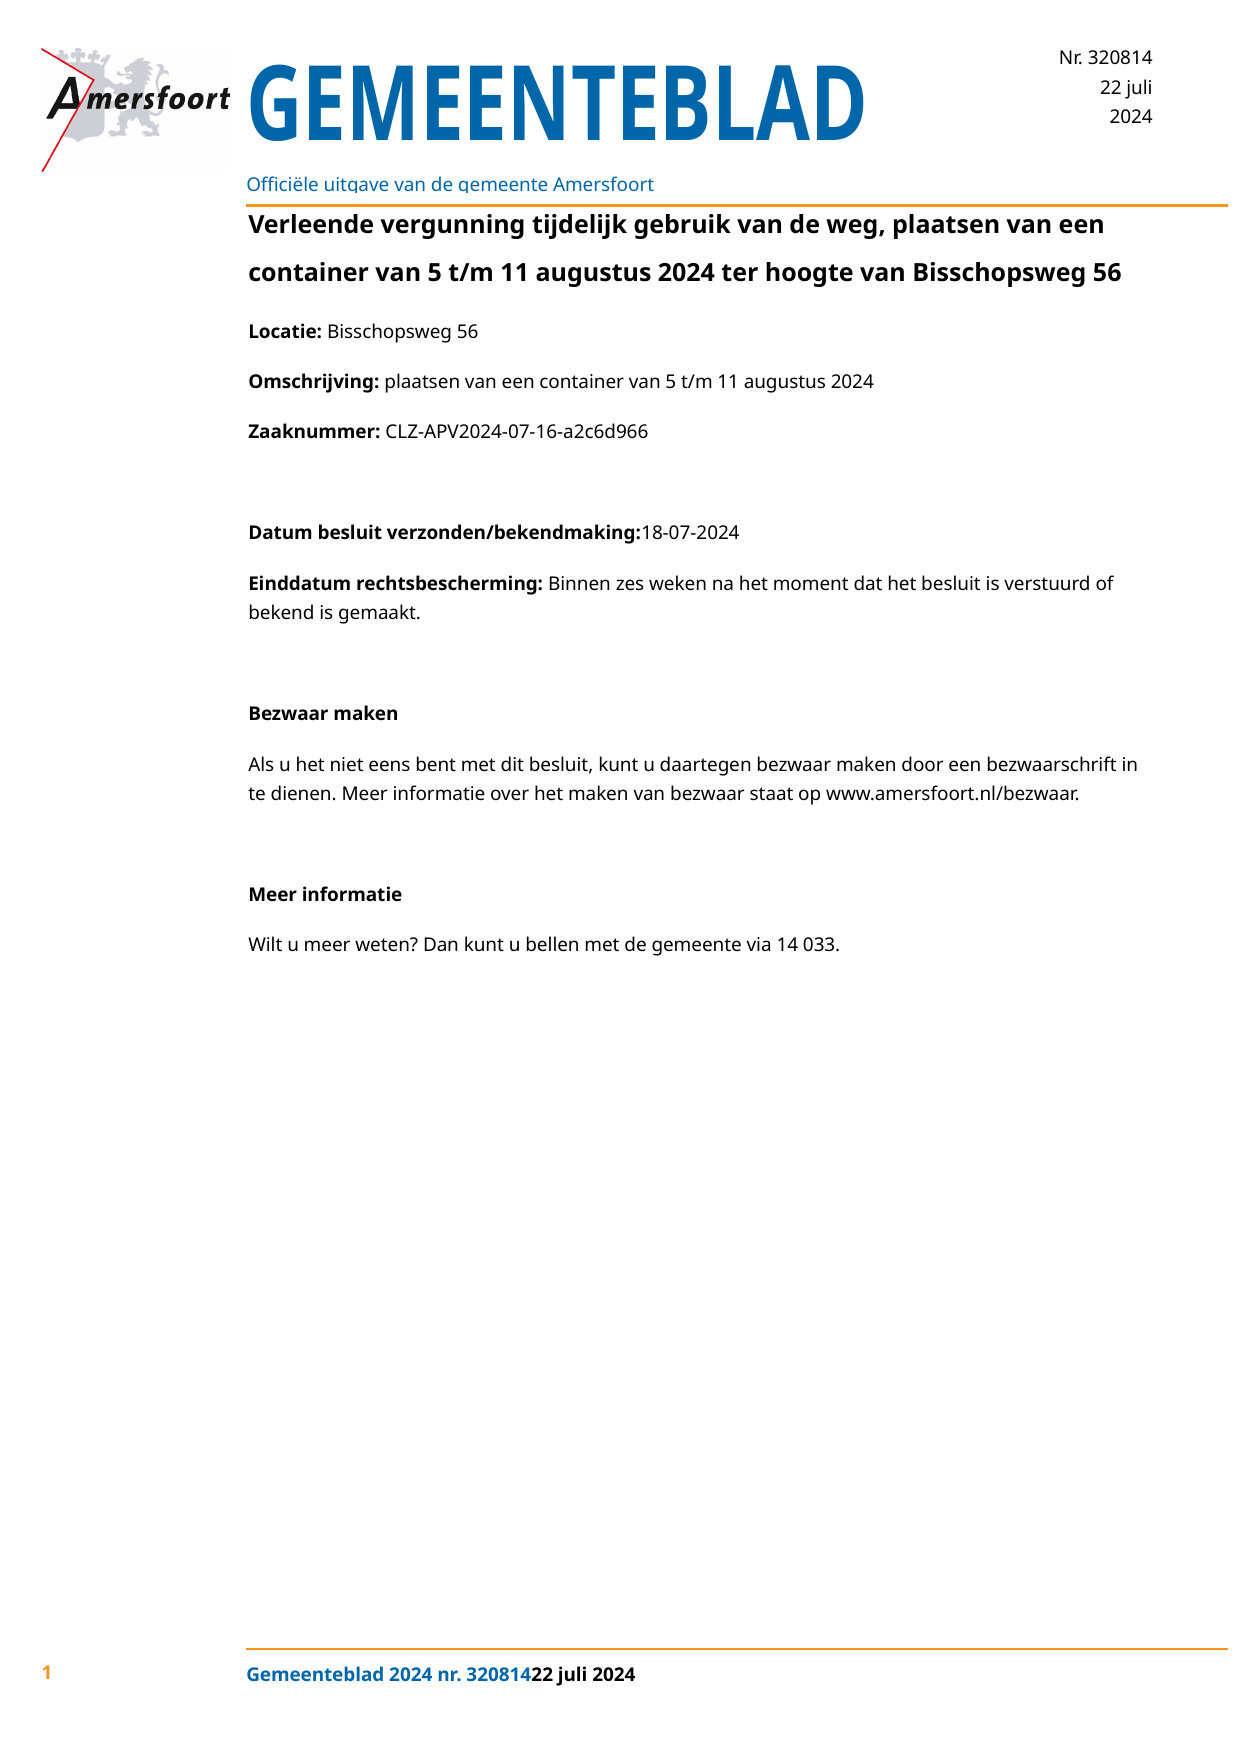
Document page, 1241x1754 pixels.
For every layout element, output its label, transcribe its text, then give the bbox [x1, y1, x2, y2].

text Locatie: Bisschopsweg 56 [248, 318, 1152, 344]
text Bezwaar maken [248, 700, 1152, 726]
text Datum besluit verzonden/bekendmaking:18-07-2024 [248, 519, 1152, 545]
text Omschrijving: plaatsen van een container van 5 t/m 11 augustus 2024 [248, 368, 1152, 394]
text Einddatum rechtsbescherming: Binnen zes weken na het moment dat het besluit is verstuurd of bekend is gemaakt. [248, 570, 1152, 625]
text Zaaknummer: CLZ-APV2024-07-16-a2c6d966 [248, 419, 1152, 444]
text Verleende vergunning tijdelijk gebruik van de weg, plaatsen van een container van 5 t/m 11 augustus 2024 ter hoogte van Bisschopsweg 56 [248, 207, 1152, 288]
picture [41, 47, 231, 172]
text Als u het niet eens bent met dit besluit, kunt u daartegen bezwaar maken door een bezwaarschrift in te dienen. Meer informatie over het maken van bezwaar staat op www.amersfoort.nl/bezwaar. [248, 751, 1152, 806]
text Wilt u meer weten? Dan kunt u bellen met de gemeente via 14 033. [248, 932, 1152, 957]
text Meer informatie [248, 881, 1152, 907]
